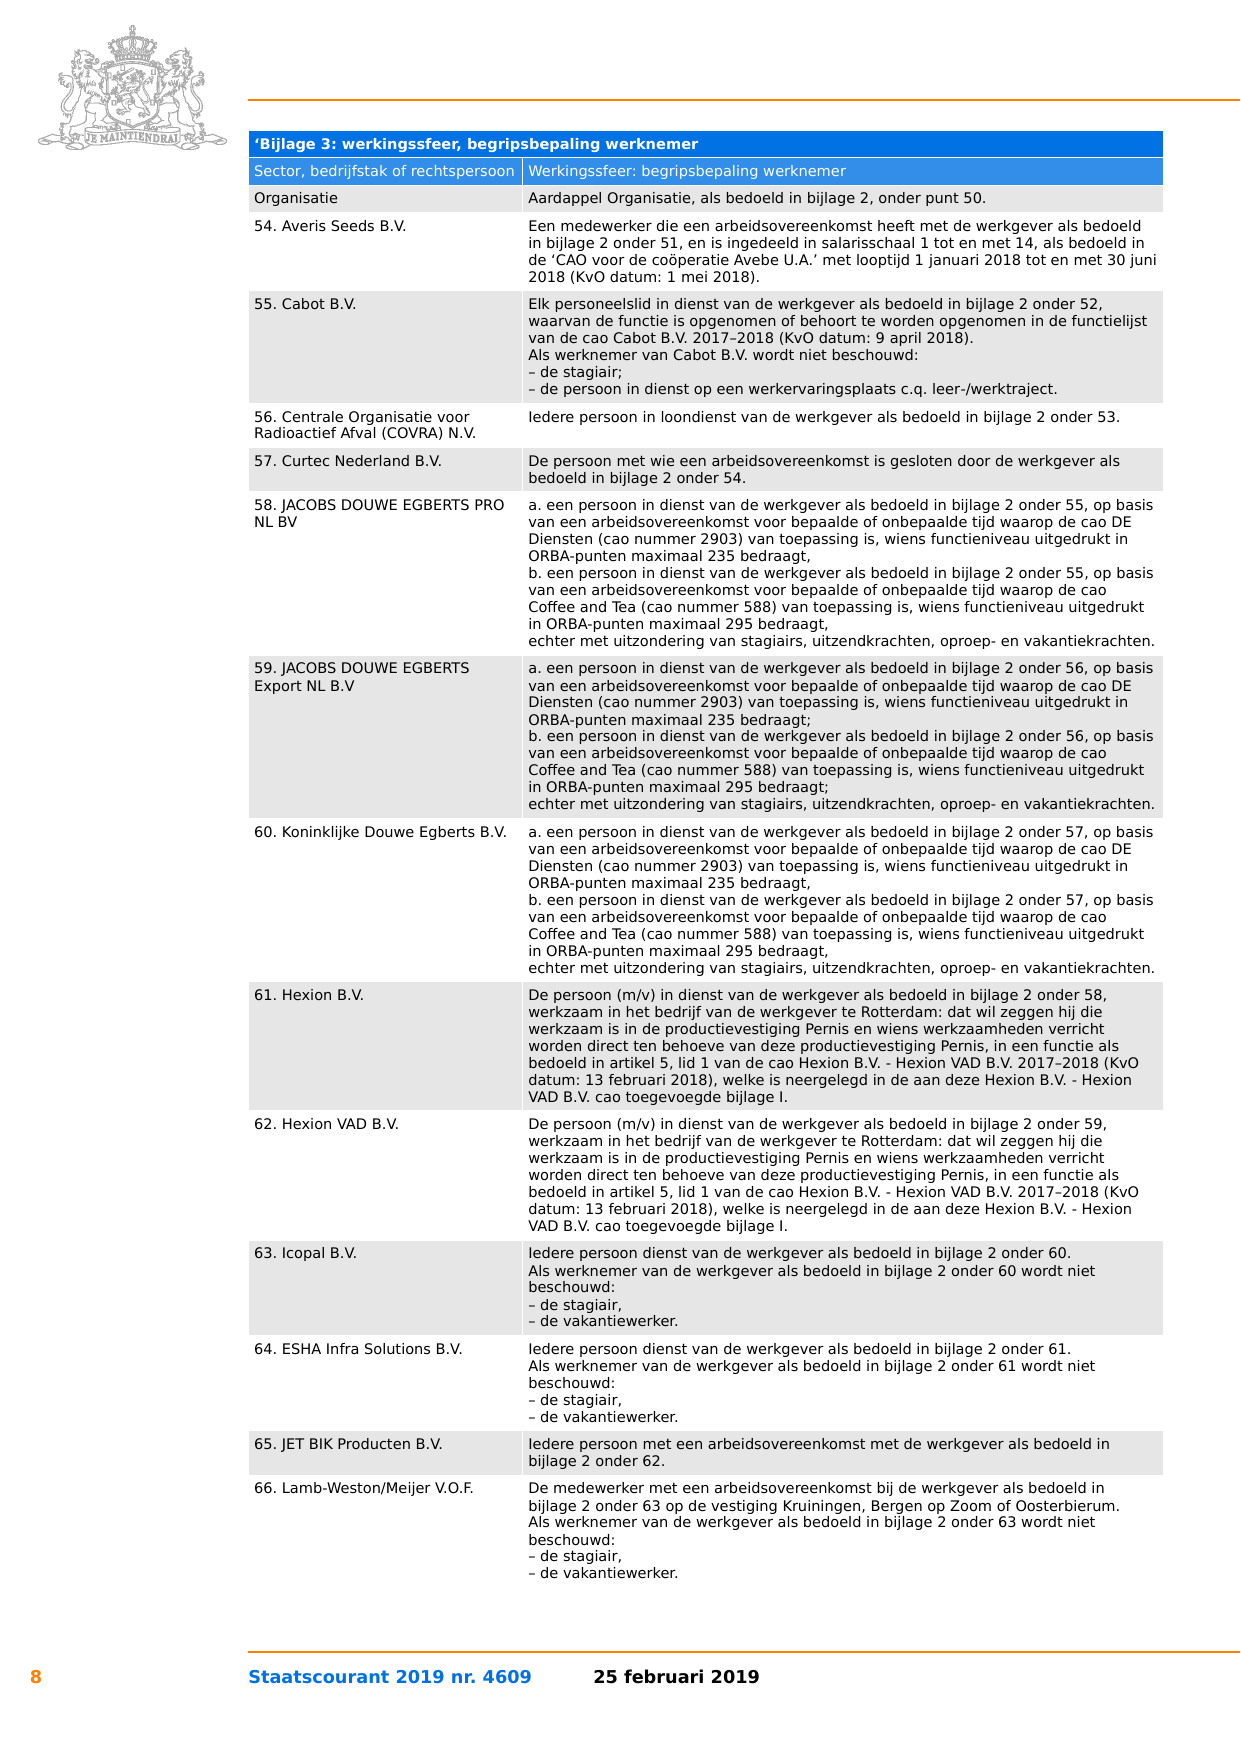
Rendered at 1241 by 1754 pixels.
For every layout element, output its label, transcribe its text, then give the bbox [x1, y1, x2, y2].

table_cell Iedere persoon met een arbeidsovereenkomst met de werkgever als bedoeld in bijlage 2 onder 62. [523, 1431, 1163, 1475]
table_cell 60. Koninklijke Douwe Egberts B.V. [249, 819, 522, 981]
table_header ‘Bijlage 3: werkingssfeer, begripsbepaling werknemer [249, 131, 1163, 157]
table_cell Sector, bedrijfstak of rechtspersoon [249, 158, 522, 185]
picture [38, 25, 227, 150]
table_cell 57. Curtec Nederland B.V. [249, 448, 522, 491]
table_cell 54. Averis Seeds B.V. [249, 213, 522, 290]
table_cell 61. Hexion B.V. [249, 982, 522, 1110]
table_cell 62. Hexion VAD B.V. [249, 1111, 522, 1240]
table_cell Iedere persoon dienst van de werkgever als bedoeld in bijlage 2 onder 61. Als werknemer van de werkgever als bedoeld in bijlage 2 onder 61 wordt niet beschouwd: – de stagiair, – de vakantiewerker. [523, 1336, 1163, 1430]
table_cell 55. Cabot B.V. [249, 291, 522, 403]
table_cell De persoon (m/v) in dienst van de werkgever als bedoeld in bijlage 2 onder 58, werkzaam in het bedrijf van de werkgever te Rotterdam: dat wil zeggen hij die werkzaam is in de productievestiging Pernis en wiens werkzaamheden verricht worden direct ten behoeve van deze productievestiging Pernis, in een functie als bedoeld in artikel 5, lid 1 van de cao Hexion B.V. - Hexion VAD B.V. 2017–2018 (KvO datum: 13 februari 2018), welke is neergelegd in de aan deze Hexion B.V. - Hexion VAD B.V. cao toegevoegde bijlage I. [523, 982, 1163, 1110]
table_cell De persoon met wie een arbeidsovereenkomst is gesloten door de werkgever als bedoeld in bijlage 2 onder 54. [523, 448, 1163, 491]
table_cell Organisatie [249, 186, 522, 212]
table_cell 66. Lamb-Weston/Meijer V.O.F. [249, 1476, 522, 1587]
table_cell Elk personeelslid in dienst van de werkgever als bedoeld in bijlage 2 onder 52, waarvan de functie is opgenomen of behoort te worden opgenomen in de functielijst van de cao Cabot B.V. 2017–2018 (KvO datum: 9 april 2018). Als werknemer van Cabot B.V. wordt niet beschouwd: – de stagiair; – de persoon in dienst op een werkervaringsplaats c.q. leer‑/werktraject. [523, 291, 1163, 403]
table_cell a. een persoon in dienst van de werkgever als bedoeld in bijlage 2 onder 57, op basis van een arbeidsovereenkomst voor bepaalde of onbepaalde tijd waarop de cao DE Diensten (cao nummer 2903) van toepassing is, wiens functieniveau uitgedrukt in ORBA-punten maximaal 235 bedraagt, b. een persoon in dienst van de werkgever als bedoeld in bijlage 2 onder 57, op basis van een arbeidsovereenkomst voor bepaalde of onbepaalde tijd waarop de cao Coffee and Tea (cao nummer 588) van toepassing is, wiens functieniveau uitgedrukt in ORBA-punten maximaal 295 bedraagt, echter met uitzondering van stagiairs, uitzendkrachten, oproep- en vakantiekrachten. [523, 819, 1163, 981]
table_cell De persoon (m/v) in dienst van de werkgever als bedoeld in bijlage 2 onder 59, werkzaam in het bedrijf van de werkgever te Rotterdam: dat wil zeggen hij die werkzaam is in de productievestiging Pernis en wiens werkzaamheden verricht worden direct ten behoeve van deze productievestiging Pernis, in een functie als bedoeld in artikel 5, lid 1 van de cao Hexion B.V. - Hexion VAD B.V. 2017–2018 (KvO datum: 13 februari 2018), welke is neergelegd in de aan deze Hexion B.V. - Hexion VAD B.V. cao toegevoegde bijlage I. [523, 1111, 1163, 1240]
table_cell Werkingssfeer: begripsbepaling werknemer [523, 158, 1163, 185]
table_cell Aardappel Organisatie, als bedoeld in bijlage 2, onder punt 50. [523, 186, 1163, 212]
table_cell De medewerker met een arbeidsovereenkomst bij de werkgever als bedoeld in bijlage 2 onder 63 op de vestiging Kruiningen, Bergen op Zoom of Oosterbierum. Als werknemer van de werkgever als bedoeld in bijlage 2 onder 63 wordt niet beschouwd: – de stagiair, – de vakantiewerker. [523, 1476, 1163, 1587]
table_cell Een medewerker die een arbeidsovereenkomst heeft met de werkgever als bedoeld in bijlage 2 onder 51, en is ingedeeld in salarisschaal 1 tot en met 14, als bedoeld in de ‘CAO voor de coöperatie Avebe U.A.’ met looptijd 1 januari 2018 tot en met 30 juni 2018 (KvO datum: 1 mei 2018). [523, 213, 1163, 290]
table_cell 63. Icopal B.V. [249, 1241, 522, 1335]
table_cell 65. JET BIK Producten B.V. [249, 1431, 522, 1475]
table_cell 64. ESHA Infra Solutions B.V. [249, 1336, 522, 1430]
table_cell a. een persoon in dienst van de werkgever als bedoeld in bijlage 2 onder 55, op basis van een arbeidsovereenkomst voor bepaalde of onbepaalde tijd waarop de cao DE Diensten (cao nummer 2903) van toepassing is, wiens functieniveau uitgedrukt in ORBA-punten maximaal 235 bedraagt, b. een persoon in dienst van de werkgever als bedoeld in bijlage 2 onder 55, op basis van een arbeidsovereenkomst voor bepaalde of onbepaalde tijd waarop de cao Coffee and Tea (cao nummer 588) van toepassing is, wiens functieniveau uitgedrukt in ORBA-punten maximaal 295 bedraagt, echter met uitzondering van stagiairs, uitzendkrachten, oproep- en vakantiekrachten. [523, 493, 1163, 655]
table_cell Iedere persoon dienst van de werkgever als bedoeld in bijlage 2 onder 60. Als werknemer van de werkgever als bedoeld in bijlage 2 onder 60 wordt niet beschouwd: – de stagiair, – de vakantiewerker. [523, 1241, 1163, 1335]
table_cell 56. Centrale Organisatie voor Radioactief Afval (COVRA) N.V. [249, 404, 522, 447]
table_cell Iedere persoon in loondienst van de werkgever als bedoeld in bijlage 2 onder 53. [523, 404, 1163, 447]
table_cell 59. JACOBS DOUWE EGBERTS Export NL B.V [249, 656, 522, 818]
table_cell 58. JACOBS DOUWE EGBERTS PRO NL BV [249, 493, 522, 655]
table_cell a. een persoon in dienst van de werkgever als bedoeld in bijlage 2 onder 56, op basis van een arbeidsovereenkomst voor bepaalde of onbepaalde tijd waarop de cao DE Diensten (cao nummer 2903) van toepassing is, wiens functieniveau uitgedrukt in ORBA-punten maximaal 235 bedraagt; b. een persoon in dienst van de werkgever als bedoeld in bijlage 2 onder 56, op basis van een arbeidsovereenkomst voor bepaalde of onbepaalde tijd waarop de cao Coffee and Tea (cao nummer 588) van toepassing is, wiens functieniveau uitgedrukt in ORBA-punten maximaal 295 bedraagt; echter met uitzondering van stagiairs, uitzendkrachten, oproep- en vakantiekrachten. [523, 656, 1163, 818]
